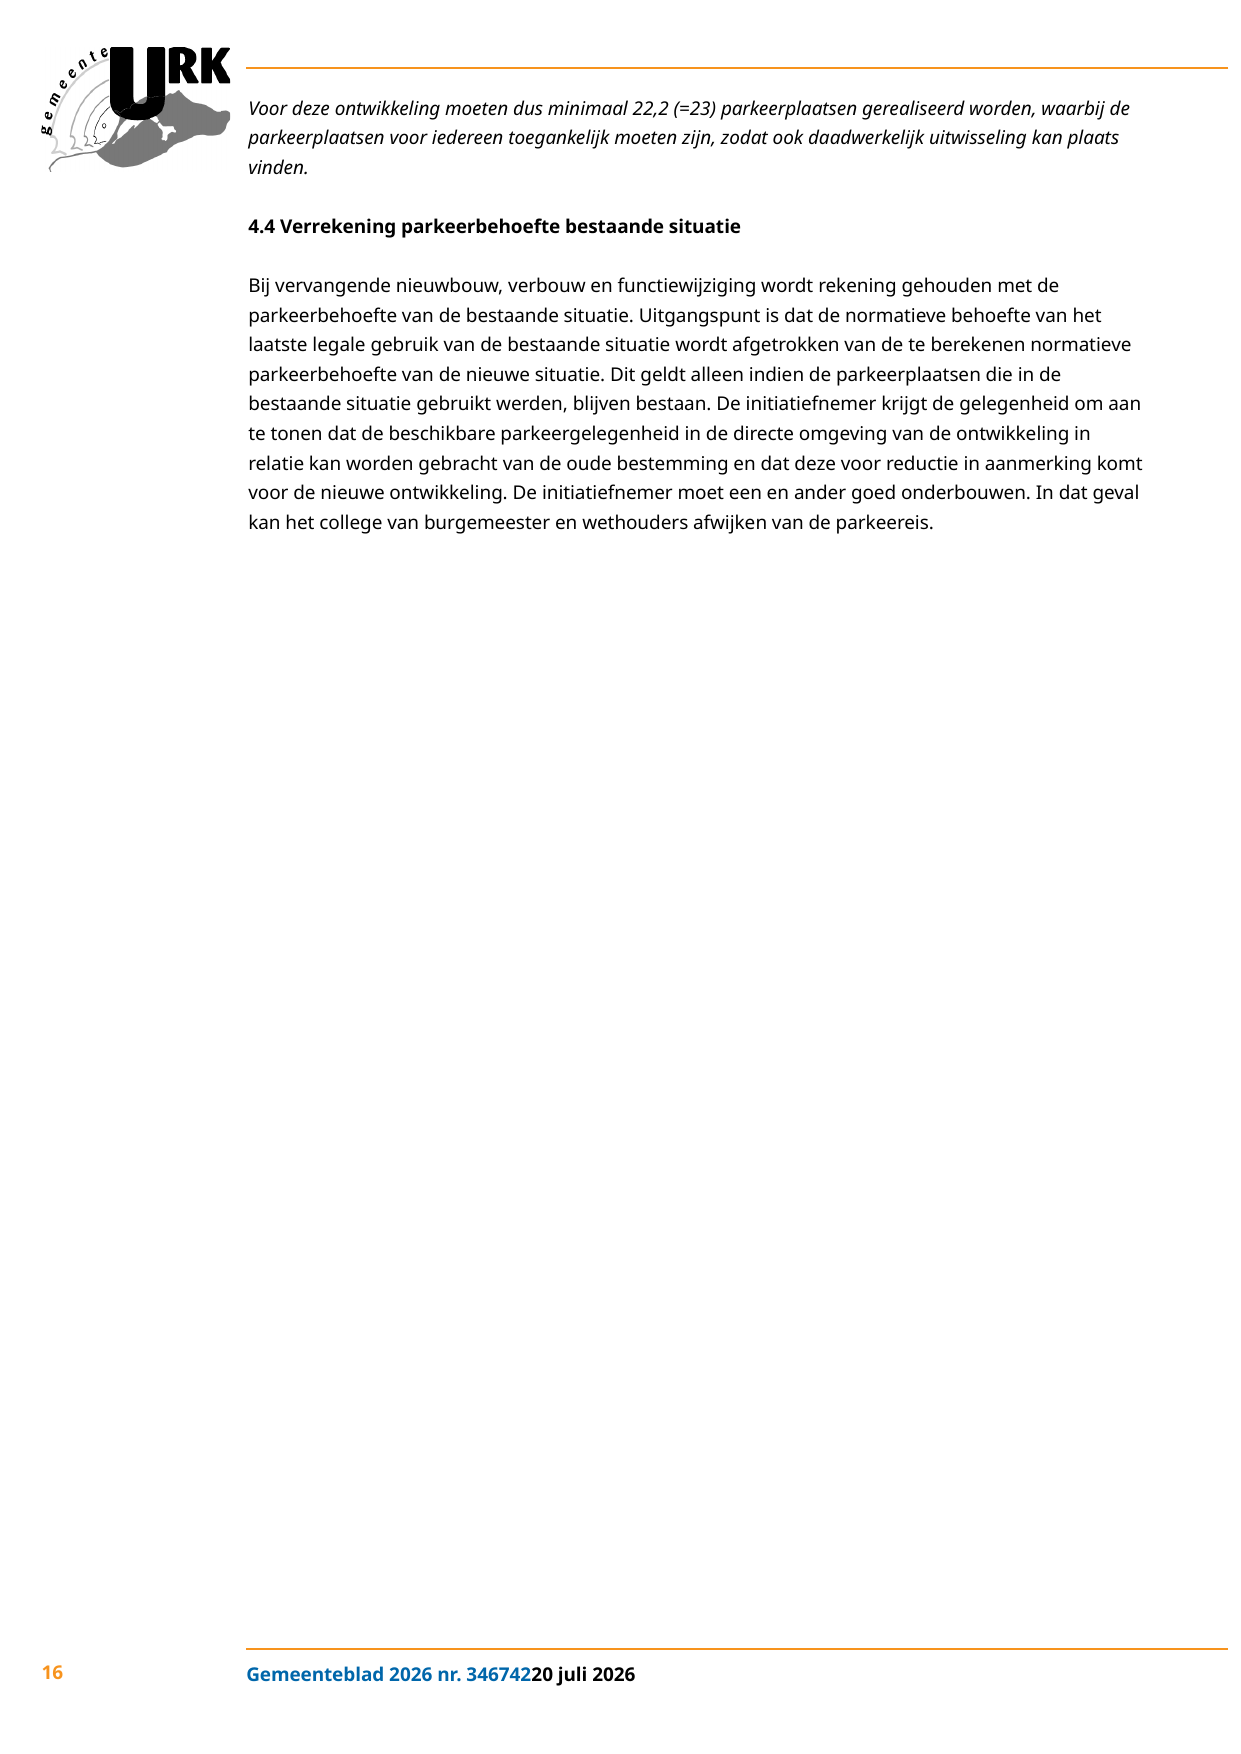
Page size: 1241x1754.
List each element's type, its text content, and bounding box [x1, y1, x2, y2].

text Bij vervangende nieuwbouw, verbouw en functiewijziging wordt rekening gehouden met de parkeerbehoefte van de bestaande situatie. Uitgangspunt is dat de normatieve behoefte van het laatste legale gebruik van de bestaande situatie wordt afgetrokken van de te berekenen normatieve parkeerbehoefte van de nieuwe situatie. Dit geldt alleen indien de parkeerplaatsen die in de bestaande situatie gebruikt werden, blijven bestaan. De initiatiefnemer krijgt de gelegenheid om aan te tonen dat de beschikbare parkeergelegenheid in de directe omgeving van de ontwikkeling in relatie kan worden gebracht van de oude bestemming en dat deze voor reductie in aanmerking komt voor de nieuwe ontwikkeling. De initiatiefnemer moet een en ander goed onderbouwen. In dat geval kan het college van burgemeester en wethouders afwijken van de parkeereis. [248, 272, 1152, 535]
text Voor deze ontwikkeling moeten dus minimaal 22,2 (=23) parkeerplaatsen gerealiseerd worden, waarbij de parkeerplaatsen voor iedereen toegankelijk moeten zijn, zodat ook daadwerkelijk uitwisseling kan plaats vinden. [248, 95, 1152, 180]
picture [41, 47, 231, 172]
text 4.4 Verrekening parkeerbehoefte bestaande situatie [248, 213, 1152, 239]
